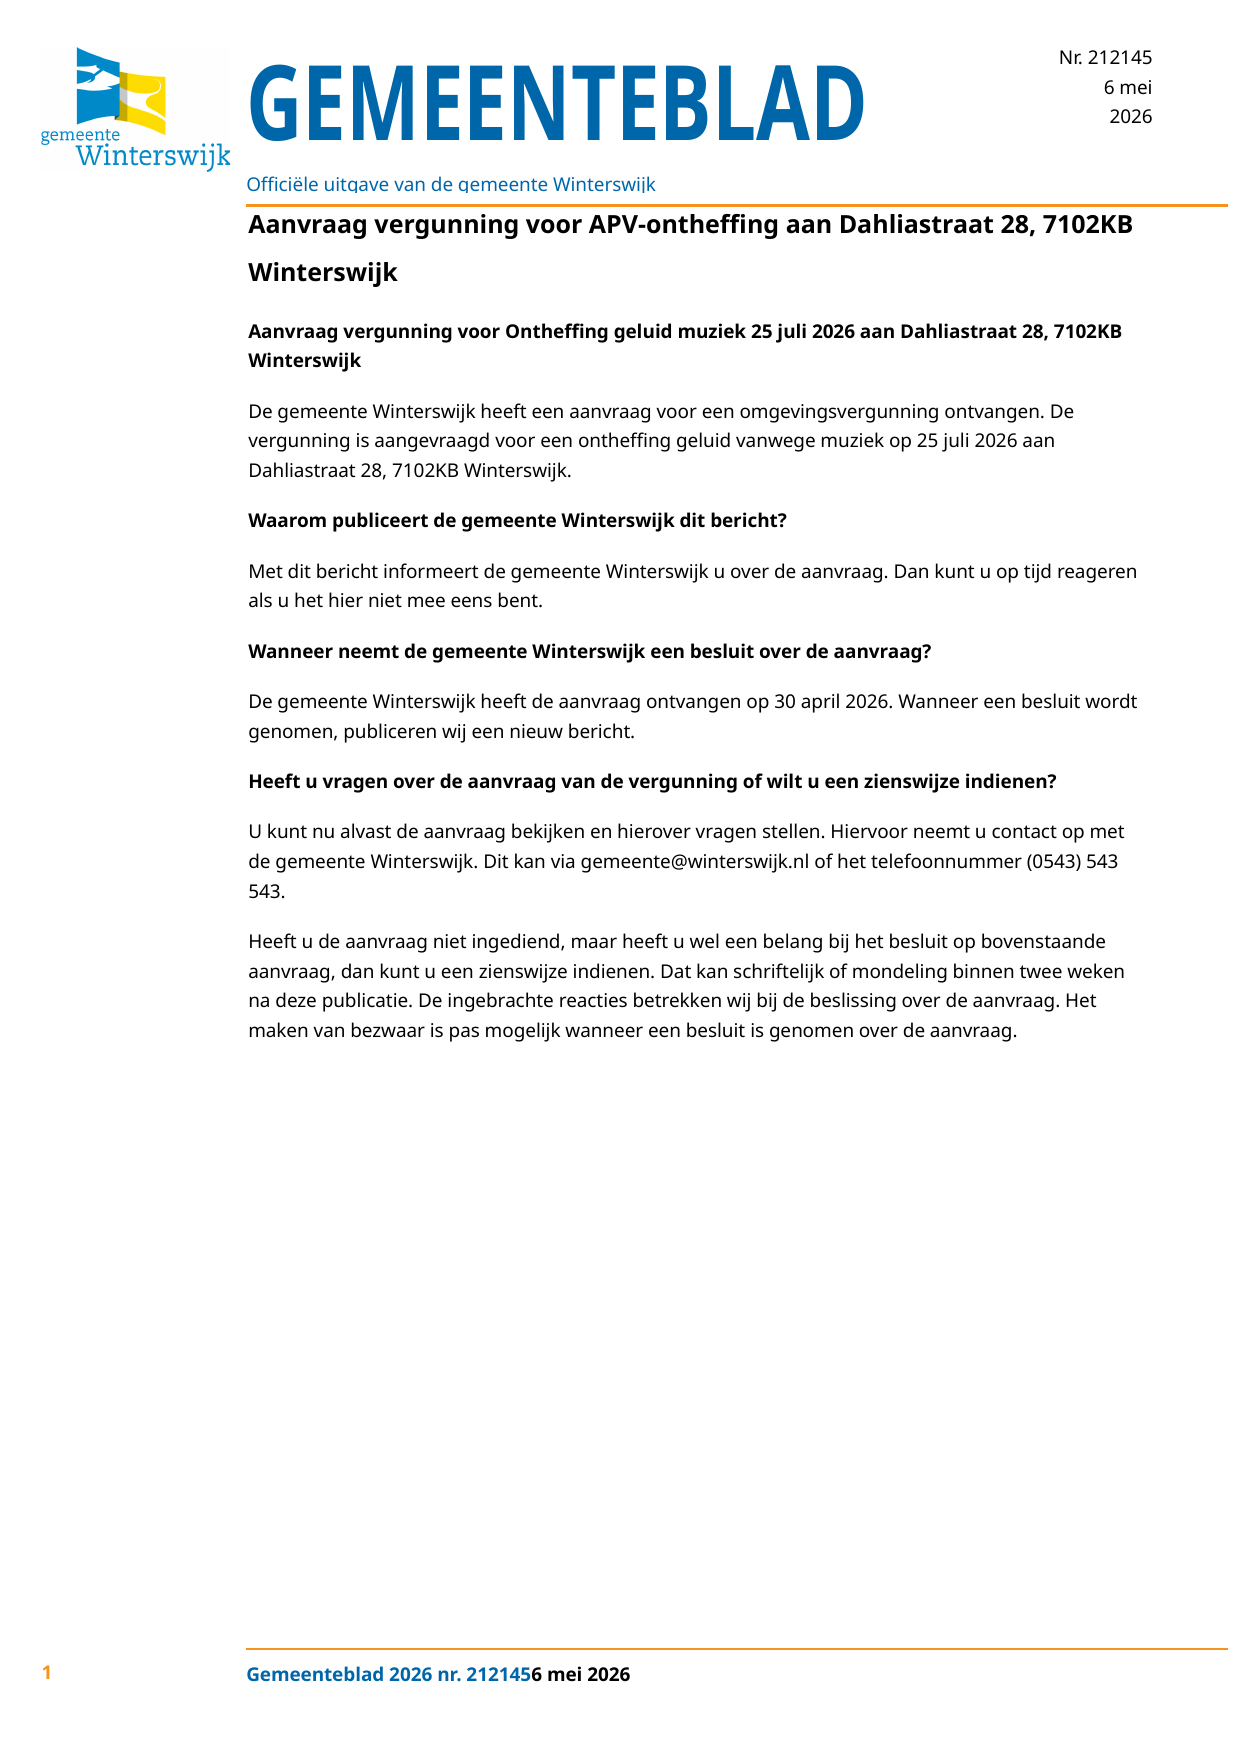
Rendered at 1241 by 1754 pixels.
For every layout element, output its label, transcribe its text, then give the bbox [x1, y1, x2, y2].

text Heeft u vragen over de aanvraag van de vergunning of wilt u een zienswijze indienen? [248, 768, 1152, 794]
text Aanvraag vergunning voor Ontheffing geluid muziek 25 juli 2026 aan Dahliastraat 28, 7102KB Winterswijk [248, 318, 1152, 373]
text Aanvraag vergunning voor APV-ontheffing aan Dahliastraat 28, 7102KB Winterswijk [248, 207, 1152, 288]
text Met dit bericht informeert de gemeente Winterswijk u over de aanvraag. Dan kunt u op tijd reageren als u het hier niet mee eens bent. [248, 558, 1152, 613]
text Waarom publiceert de gemeente Winterswijk dit bericht? [248, 507, 1152, 533]
picture [41, 47, 231, 172]
text Wanneer neemt de gemeente Winterswijk een besluit over de aanvraag? [248, 638, 1152, 664]
text Heeft u de aanvraag niet ingediend, maar heeft u wel een belang bij het besluit op bovenstaande aanvraag, dan kunt u een zienswijze indienen. Dat kan schriftelijk of mondeling binnen twee weken na deze publicatie. De ingebrachte reacties betrekken wij bij de beslissing over de aanvraag. Het maken van bezwaar is pas mogelijk wanneer een besluit is genomen over de aanvraag. [248, 928, 1152, 1043]
text U kunt nu alvast de aanvraag bekijken en hierover vragen stellen. Hiervoor neemt u contact op met de gemeente Winterswijk. Dit kan via gemeente@winterswijk.nl of het telefoonnummer (0543) 543 543. [248, 819, 1152, 904]
text De gemeente Winterswijk heeft een aanvraag voor een omgevingsvergunning ontvangen. De vergunning is aangevraagd voor een ontheffing geluid vanwege muziek op 25 juli 2026 aan Dahliastraat 28, 7102KB Winterswijk. [248, 398, 1152, 483]
text De gemeente Winterswijk heeft de aanvraag ontvangen op 30 april 2026. Wanneer een besluit wordt genomen, publiceren wij een nieuw bericht. [248, 688, 1152, 744]
picture [225, 153, 231, 162]
